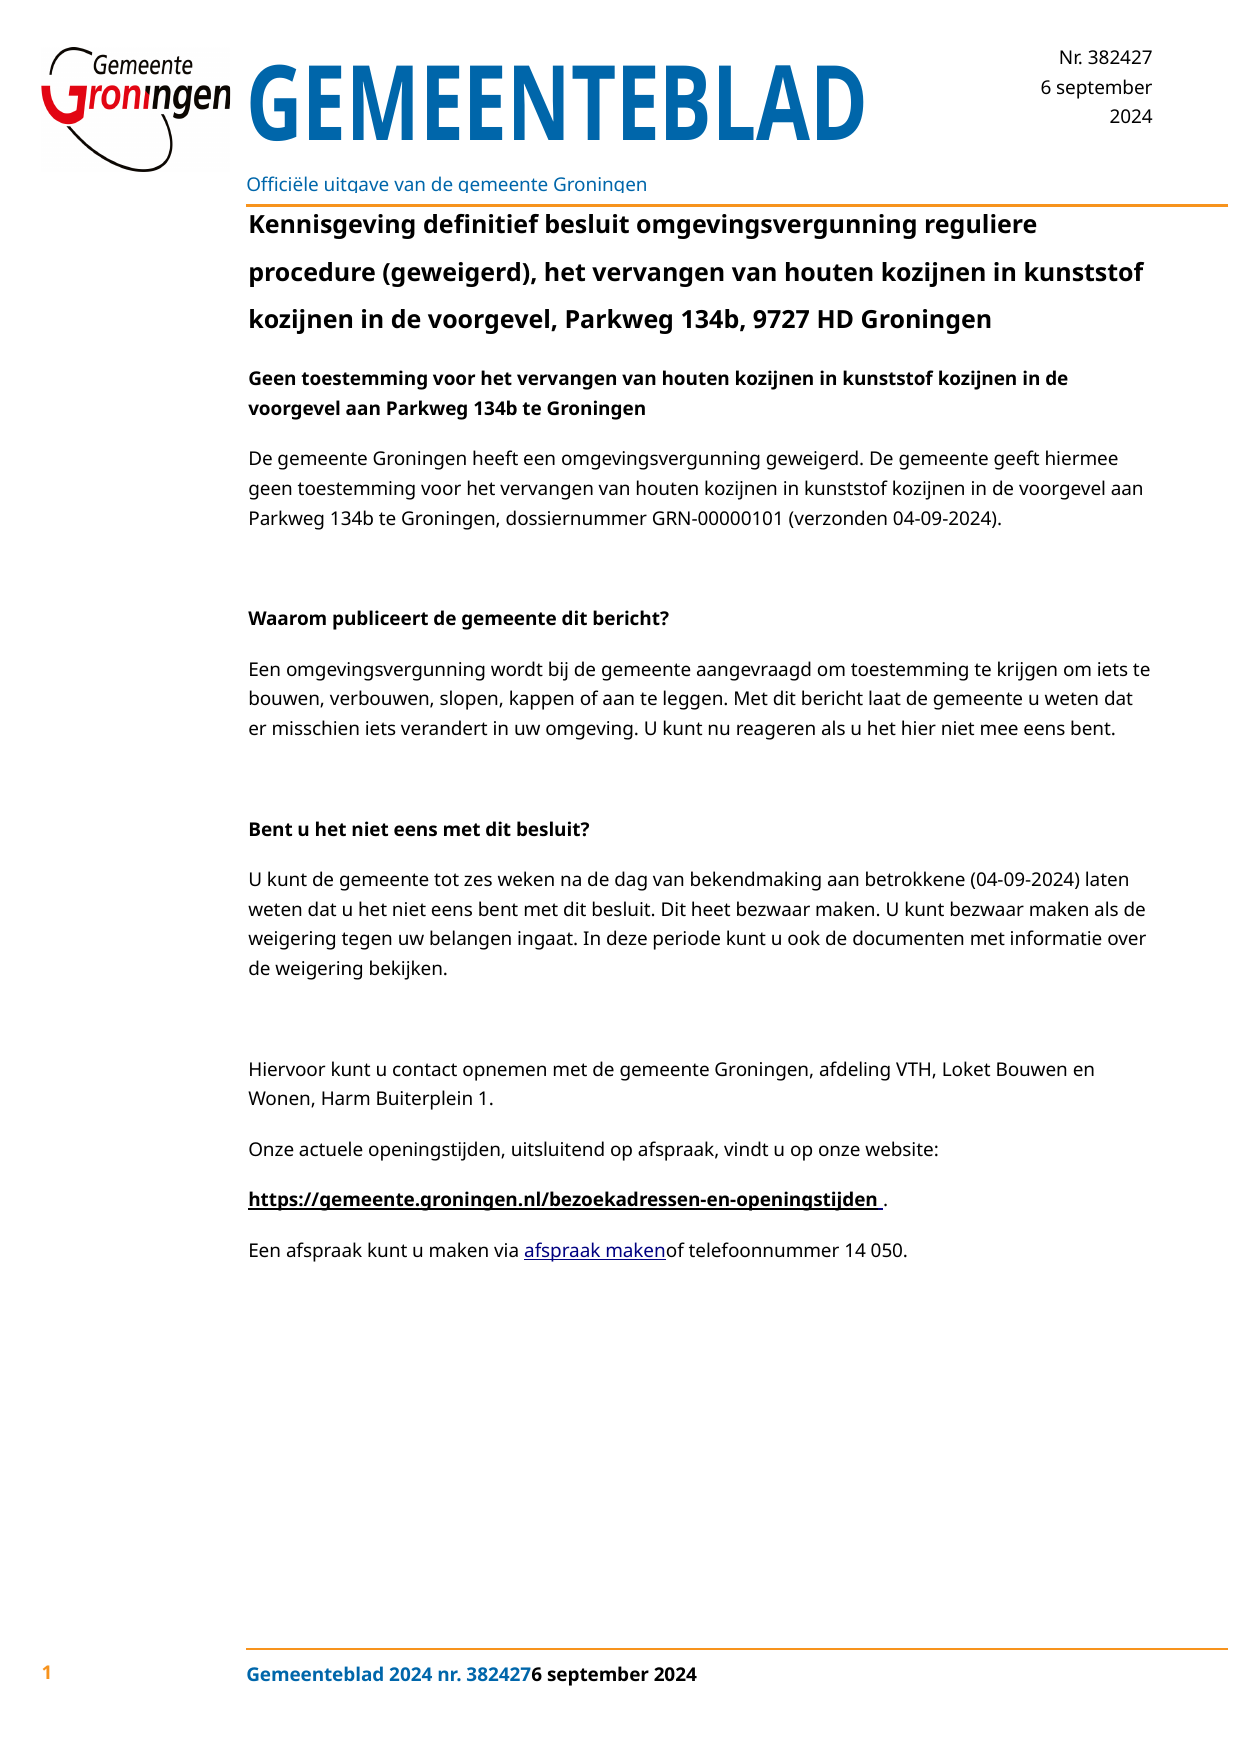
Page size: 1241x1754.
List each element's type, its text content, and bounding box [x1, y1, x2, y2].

text Een omgevingsvergunning wordt bij de gemeente aangevraagd om toestemming te krijgen om iets te bouwen, verbouwen, slopen, kappen of aan te leggen. Met dit bericht laat de gemeente u weten dat er misschien iets verandert in uw omgeving. U kunt nu reageren als u het hier niet mee eens bent. [248, 656, 1152, 741]
text Kennisgeving definitief besluit omgevingsvergunning reguliere procedure (geweigerd), het vervangen van houten kozijnen in kunststof kozijnen in de voorgevel, Parkweg 134b, 9727 HD Groningen [248, 207, 1152, 336]
text De gemeente Groningen heeft een omgevingsvergunning geweigerd. De gemeente geeft hiermee geen toestemming voor het vervangen van houten kozijnen in kunststof kozijnen in de voorgevel aan Parkweg 134b te Groningen, dossiernummer GRN-00000101 (verzonden 04-09-2024). [248, 446, 1152, 530]
text Waarom publiceert de gemeente dit bericht? [248, 606, 1152, 631]
text Geen toestemming voor het vervangen van houten kozijnen in kunststof kozijnen in de voorgevel aan Parkweg 134b te Groningen [248, 366, 1152, 421]
text Hiervoor kunt u contact opnemen met de gemeente Groningen, afdeling VTH, Loket Bouwen en Wonen, Harm Buiterplein 1. [248, 1056, 1152, 1111]
text Bent u het niet eens met dit besluit? [248, 816, 1152, 842]
text https://gemeente.groningen.nl/bezoekadressen-en-openingstijden . [248, 1186, 1152, 1212]
text Onze actuele openingstijden, uitsluitend op afspraak, vindt u op onze website: [248, 1136, 1152, 1162]
text Een afspraak kunt u maken via afspraak makenof telefoonnummer 14 050. [248, 1237, 1152, 1262]
picture [41, 47, 231, 172]
text U kunt de gemeente tot zes weken na de dag van bekendmaking aan betrokkene (04-09-2024) laten weten dat u het niet eens bent met dit besluit. Dit heet bezwaar maken. U kunt bezwaar maken als de weigering tegen uw belangen ingaat. In deze periode kunt u ook de documenten met informatie over de weigering bekijken. [248, 866, 1152, 981]
